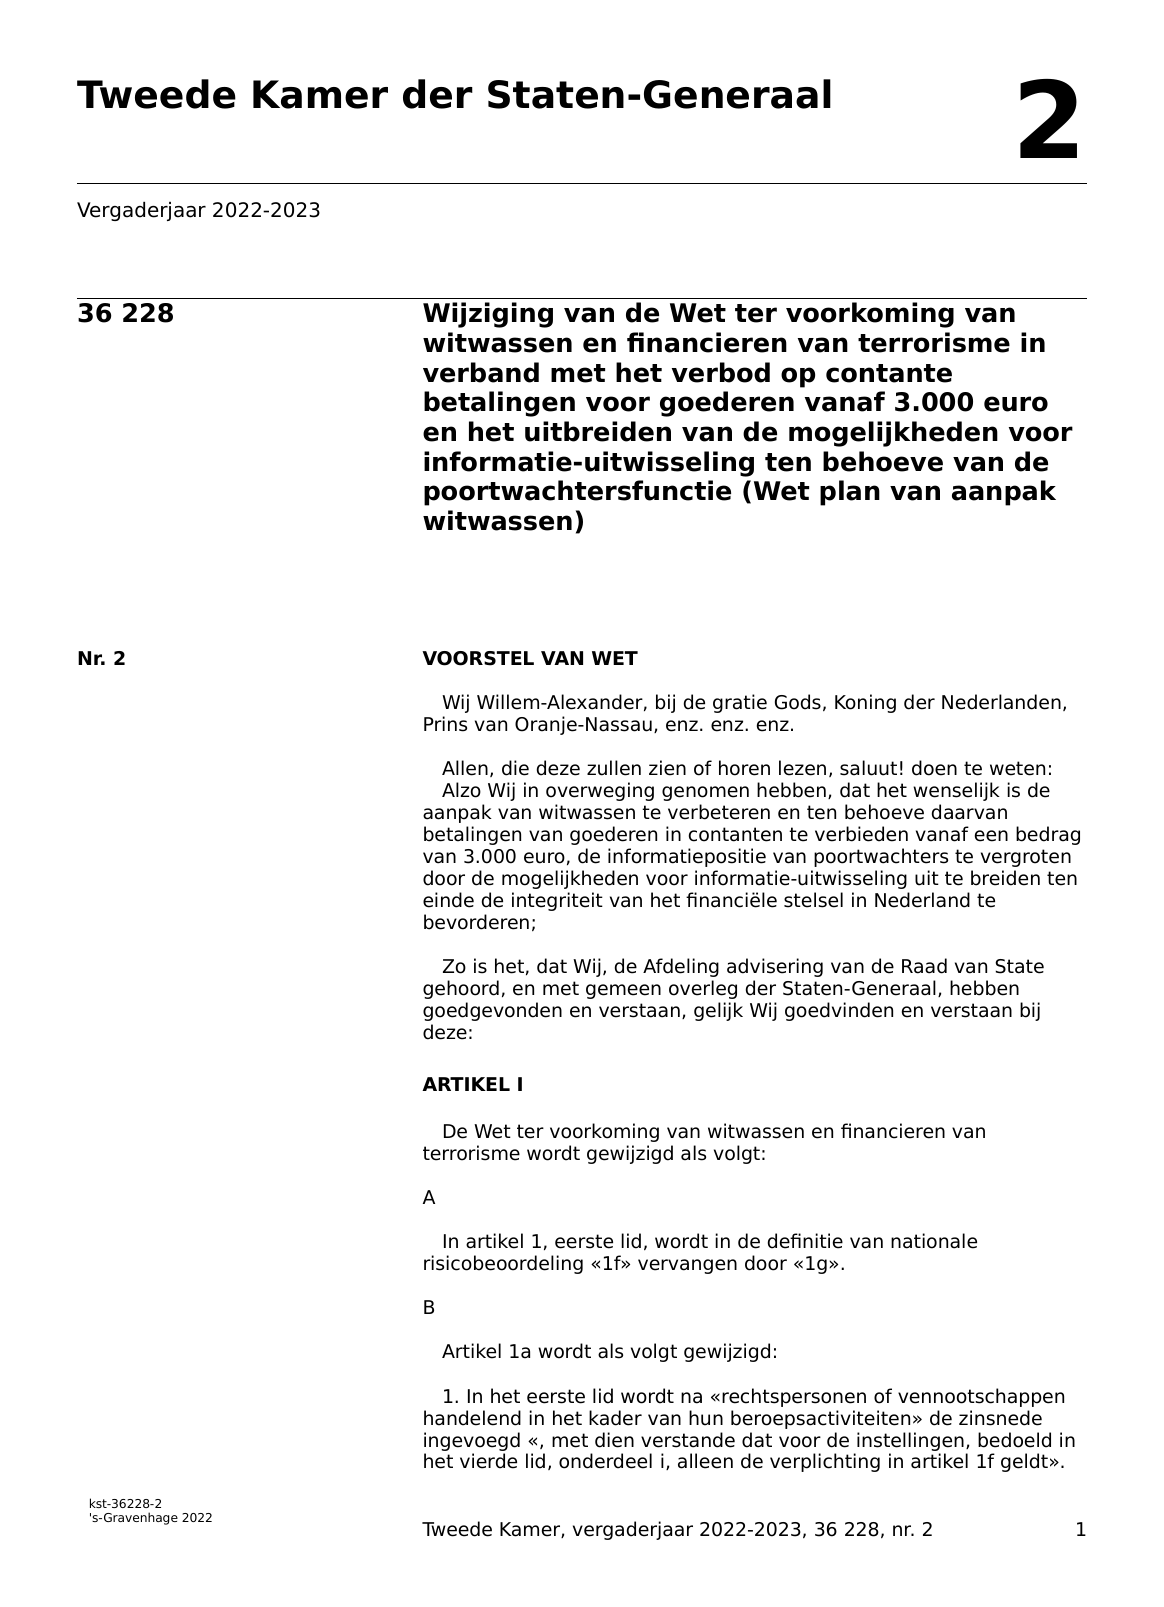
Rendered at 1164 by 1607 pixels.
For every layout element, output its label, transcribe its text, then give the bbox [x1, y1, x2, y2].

subtitle 36 228 Wijziging van de Wet ter voorkoming van witwassen en financieren van terrorisme in verband met het verbod op contante betalingen voor goederen vanaf 3.000 euro en het uitbreiden van de mogelijkheden voor informatie-uitwisseling ten behoeve van de poortwachtersfunctie (Wet plan van aanpak witwassen) [77, 299, 1087, 536]
text De Wet ter voorkoming van witwassen en financieren van terrorisme wordt gewijzigd als volgt: [422, 1121, 1087, 1165]
text B [422, 1297, 1087, 1319]
text Zo is het, dat Wij, de Afdeling advisering van de Raad van State gehoord, en met gemeen overleg der Staten-Generaal, hebben goedgevonden en verstaan, gelijk Wij goedvinden en verstaan bij deze: [422, 956, 1087, 1044]
subtitle ARTIKEL I [422, 1074, 1087, 1096]
text In artikel 1, eerste lid, wordt in de definitie van nationale risicobeoordeling «1f» vervangen door «1g». [422, 1231, 1087, 1275]
table_header Tweede Kamer der Staten-Generaal [77, 59, 886, 183]
subtitle Nr. 2 VOORSTEL VAN WET [77, 647, 1087, 669]
text Wij Willem-Alexander, bij de gratie Gods, Koning der Nederlanden, Prins van Oranje-Nassau, enz. enz. enz. [422, 692, 1087, 736]
text Artikel 1a wordt als volgt gewijzigd: [422, 1341, 1087, 1363]
text Alzo Wij in overweging genomen hebben, dat het wenselijk is de aanpak van witwassen te verbeteren en ten behoeve daarvan betalingen van goederen in contanten te verbieden vanaf een bedrag van 3.000 euro, de informatiepositie van poortwachters te vergroten door de mogelijkheden voor informatie-uitwisseling uit te breiden ten einde de integriteit van het financiële stelsel in Nederland te bevorderen; [422, 780, 1087, 934]
table_cell Vergaderjaar 2022-2023 [77, 184, 1087, 298]
text kst-36228-2 [88, 1497, 323, 1511]
text A [422, 1187, 1087, 1209]
table_header 2 [886, 59, 1087, 183]
text 1. In het eerste lid wordt na «rechtspersonen of vennootschappen handelend in het kader van hun beroepsactiviteiten» de zinsnede ingevoegd «, met dien verstande dat voor de instellingen, bedoeld in het vierde lid, onderdeel i, alleen de verplichting in artikel 1f geldt». [422, 1386, 1087, 1473]
text 's-Gravenhage 2022 [88, 1511, 323, 1525]
text Allen, die deze zullen zien of horen lezen, saluut! doen te weten: [422, 758, 1087, 780]
